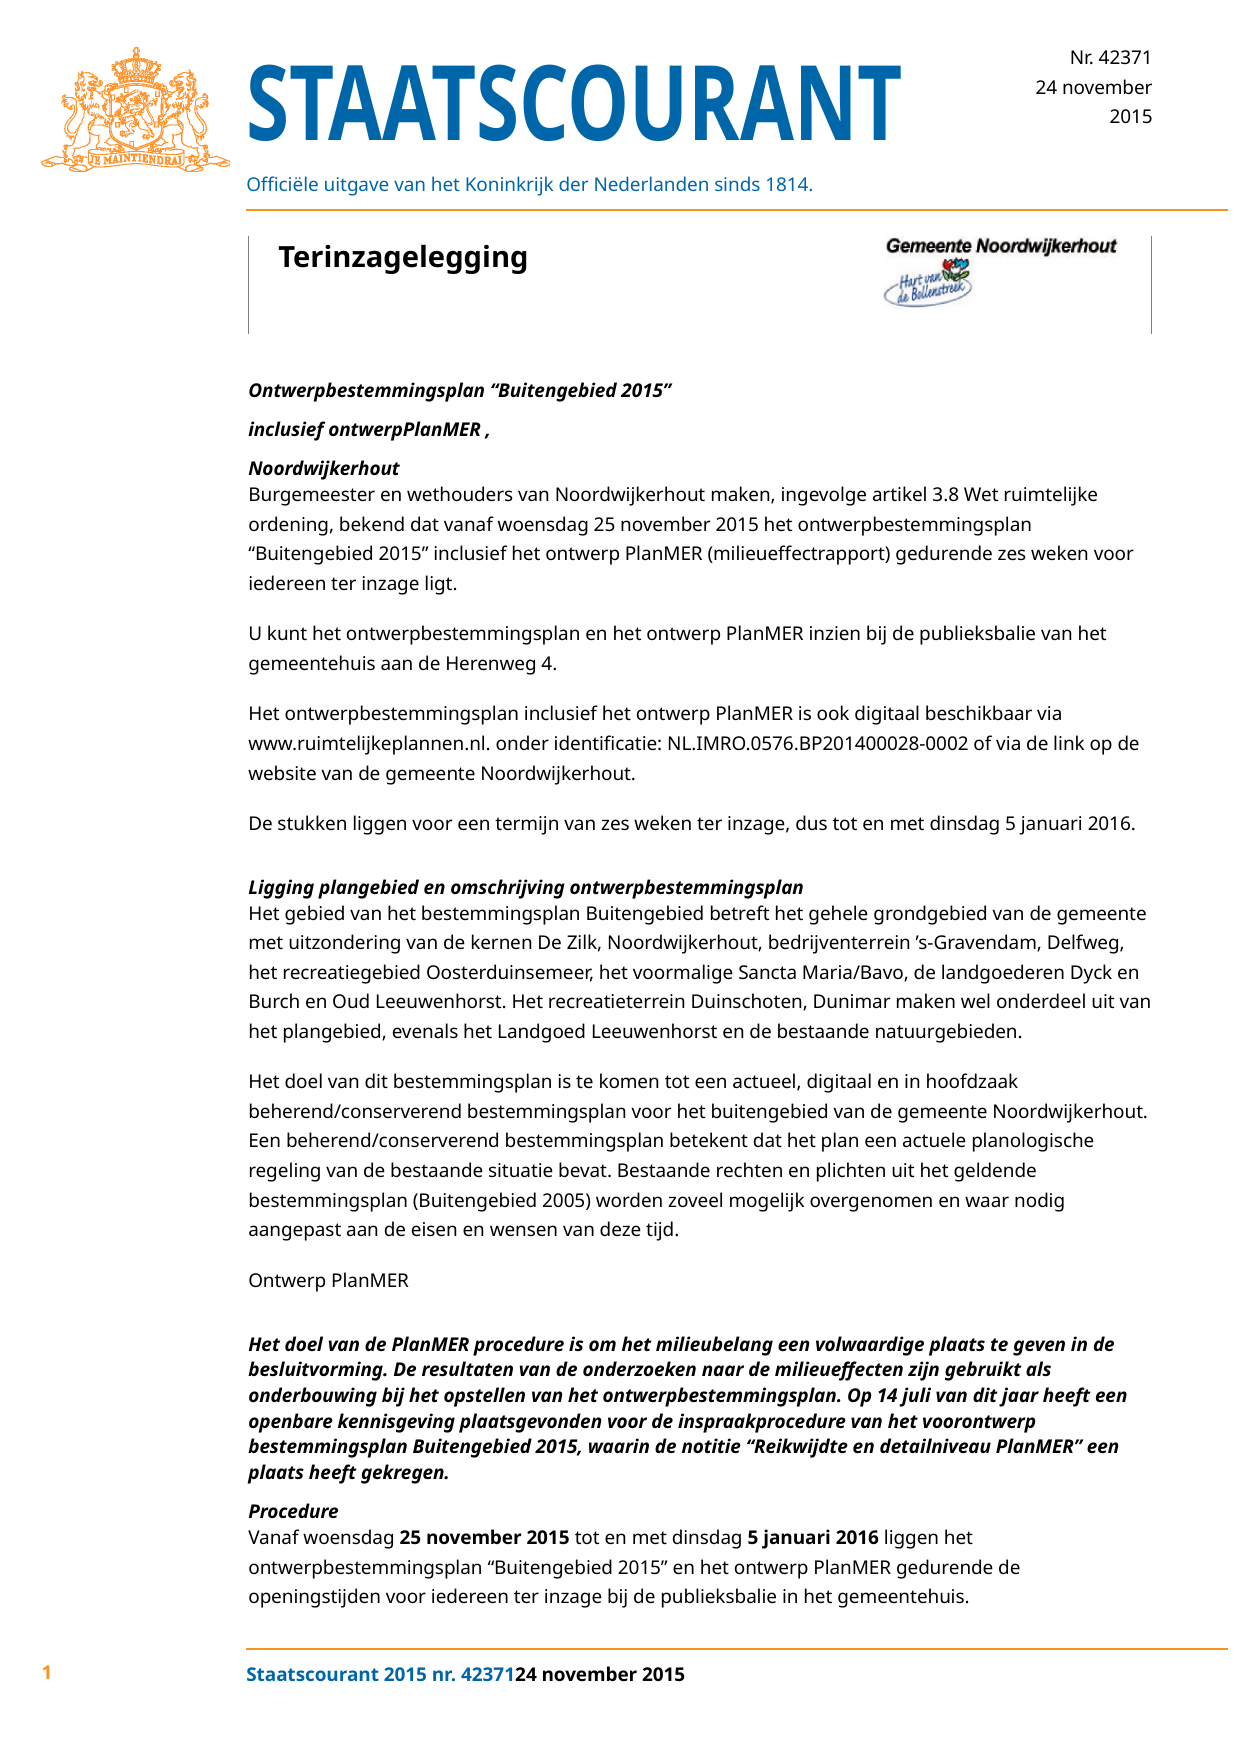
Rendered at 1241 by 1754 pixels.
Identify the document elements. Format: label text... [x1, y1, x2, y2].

text Procedure [248, 1499, 1152, 1524]
text Noordwijkerhout [248, 456, 1152, 481]
text Het gebied van het bestemmingsplan Buitengebied betreft het gehele grondgebied van de gemeente met uitzondering van de kernen De Zilk, Noordwijkerhout, bedrijventerrein ’s-Gravendam, Delfweg, het recreatiegebied Oosterduinsemeer, het voormalige Sancta Maria/Bavo, de landgoederen Dyck en Burch en Oud Leeuwenhorst. Het recreatieterrein Duinschoten, Dunimar maken wel onderdeel uit van het plangebied, evenals het Landgoed Leeuwenhorst en de bestaande natuurgebieden. [248, 900, 1152, 1044]
text Vanaf woensdag 25 november 2015 tot en met dinsdag 5 januari 2016 liggen het ontwerpbestemmingsplan “Buitengebied 2015” en het ontwerp PlanMER gedurende de openingstijden voor iedereen ter inzage bij de publieksbalie in het gemeentehuis. [248, 1524, 1152, 1609]
picture [882, 236, 1119, 309]
picture [41, 47, 231, 172]
text Het doel van de PlanMER procedure is om het milieubelang een volwaardige plaats te geven in de besluitvorming. De resultaten van de onderzoeken naar de milieueffecten zijn gebruikt als onderbouwing bij het opstellen van het ontwerpbestemmingsplan. Op 14 juli van dit jaar heeft een openbare kennisgeving plaatsgevonden voor de inspraakprocedure van het voorontwerp bestemmingsplan Buitengebied 2015, waarin de notitie “Reikwijdte en detailniveau PlanMER” een plaats heeft gekregen. [248, 1331, 1152, 1485]
text Ontwerp PlanMER [248, 1267, 1152, 1293]
text Het ontwerpbestemmingsplan inclusief het ontwerp PlanMER is ook digitaal beschikbaar via www.ruimtelijkeplannen.nl. onder identificatie: NL.IMRO.0576.BP201400028-0002 of via de link op de website van de gemeente Noordwijkerhout. [248, 701, 1152, 785]
text Burgemeester en wethouders van Noordwijkerhout maken, ingevolge artikel 3.8 Wet ruimtelijke ordening, bekend dat vanaf woensdag 25 november 2015 het ontwerpbestemmingsplan “Buitengebied 2015” inclusief het ontwerp PlanMER (milieueffectrapport) gedurende zes weken voor iedereen ter inzage ligt. [248, 481, 1152, 596]
text Ontwerpbestemmingsplan “Buitengebied 2015” [248, 377, 1152, 403]
text Ligging plangebied en omschrijving ontwerpbestemmingsplan [248, 874, 1152, 900]
text Het doel van dit bestemmingsplan is te komen tot een actueel, digitaal en in hoofdzaak beherend/conserverend bestemmingsplan voor het buitengebied van de gemeente Noordwijkerhout. Een beherend/conserverend bestemmingsplan betekent dat het plan een actuele planologische regeling van de bestaande situatie bevat. Bestaande rechten en plichten uit het geldende bestemmingsplan (Buitengebied 2005) worden zoveel mogelijk overgenomen en waar nodig aangepast aan de eisen en wensen van deze tijd. [248, 1068, 1152, 1242]
text De stukken liggen voor een termijn van zes weken ter inzage, dus tot en met dinsdag 5 januari 2016. [248, 810, 1152, 836]
text U kunt het ontwerpbestemmingsplan en het ontwerp PlanMER inzien bij de publieksbalie van het gemeentehuis aan de Herenweg 4. [248, 621, 1152, 676]
table_header Terinzagelegging [249, 236, 850, 334]
text inclusief ontwerpPlanMER , [248, 416, 1152, 442]
table_header [850, 236, 1151, 334]
